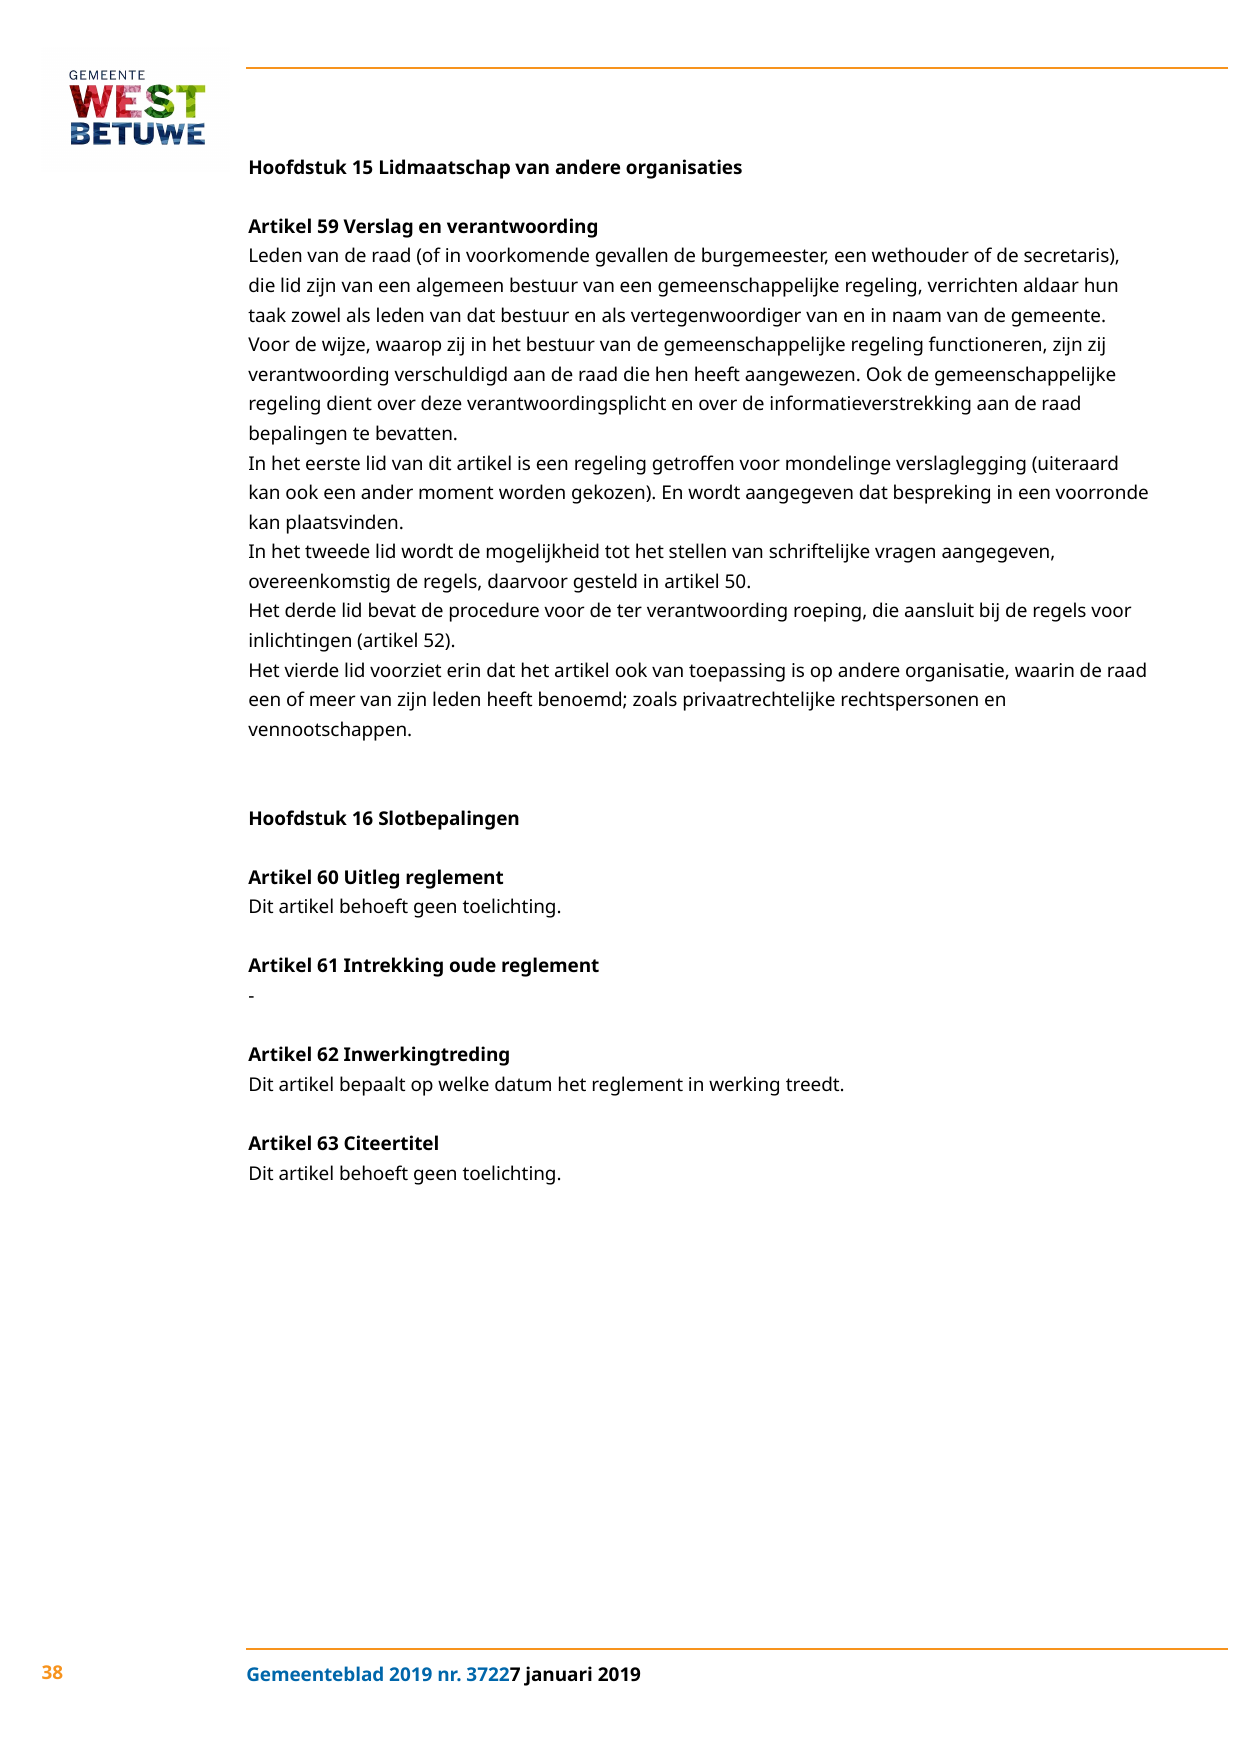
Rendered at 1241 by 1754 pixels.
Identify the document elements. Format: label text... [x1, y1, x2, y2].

text Dit artikel bepaalt op welke datum het reglement in werking treedt. [248, 1071, 1152, 1097]
picture [41, 47, 231, 172]
text Hoofdstuk 16 Slotbepalingen [248, 805, 1152, 831]
text Hoofdstuk 15 Lidmaatschap van andere organisaties [248, 154, 1152, 180]
text Artikel 63 Citeertitel [248, 1130, 1152, 1156]
text In het tweede lid wordt de mogelijkheid tot het stellen van schriftelijke vragen aangegeven, overeenkomstig de regels, daarvoor gesteld in artikel 50. [248, 538, 1152, 594]
text Artikel 62 Inwerkingtreding [248, 1041, 1152, 1067]
text Artikel 59 Verslag en verantwoording [248, 213, 1152, 239]
text - [248, 982, 1152, 1008]
text Artikel 61 Intrekking oude reglement [248, 953, 1152, 978]
text In het eerste lid van dit artikel is een regeling getroffen voor mondelinge verslaglegging (uiteraard kan ook een ander moment worden gekozen). En wordt aangegeven dat bespreking in een voorronde kan plaatsvinden. [248, 450, 1152, 535]
text Artikel 60 Uitleg reglement [248, 864, 1152, 890]
text Dit artikel behoeft geen toelichting. [248, 893, 1152, 919]
text Het vierde lid voorziet erin dat het artikel ook van toepassing is op andere organisatie, waarin de raad een of meer van zijn leden heeft benoemd; zoals privaatrechtelijke rechtspersonen en vennootschappen. [248, 657, 1152, 742]
text Leden van de raad (of in voorkomende gevallen de burgemeester, een wethouder of de secretaris), die lid zijn van een algemeen bestuur van een gemeenschappelijke regeling, verrichten aldaar hun taak zowel als leden van dat bestuur en als vertegenwoordiger van en in naam van de gemeente. Voor de wijze, waarop zij in het bestuur van de gemeenschappelijke regeling functioneren, zijn zij verantwoording verschuldigd aan de raad die hen heeft aangewezen. Ook de gemeenschappelijke regeling dient over deze verantwoordingsplicht en over de informatieverstrekking aan de raad bepalingen te bevatten. [248, 243, 1152, 446]
text Dit artikel behoeft geen toelichting. [248, 1160, 1152, 1186]
text Het derde lid bevat de procedure voor de ter verantwoording roeping, die aansluit bij de regels voor inlichtingen (artikel 52). [248, 598, 1152, 653]
